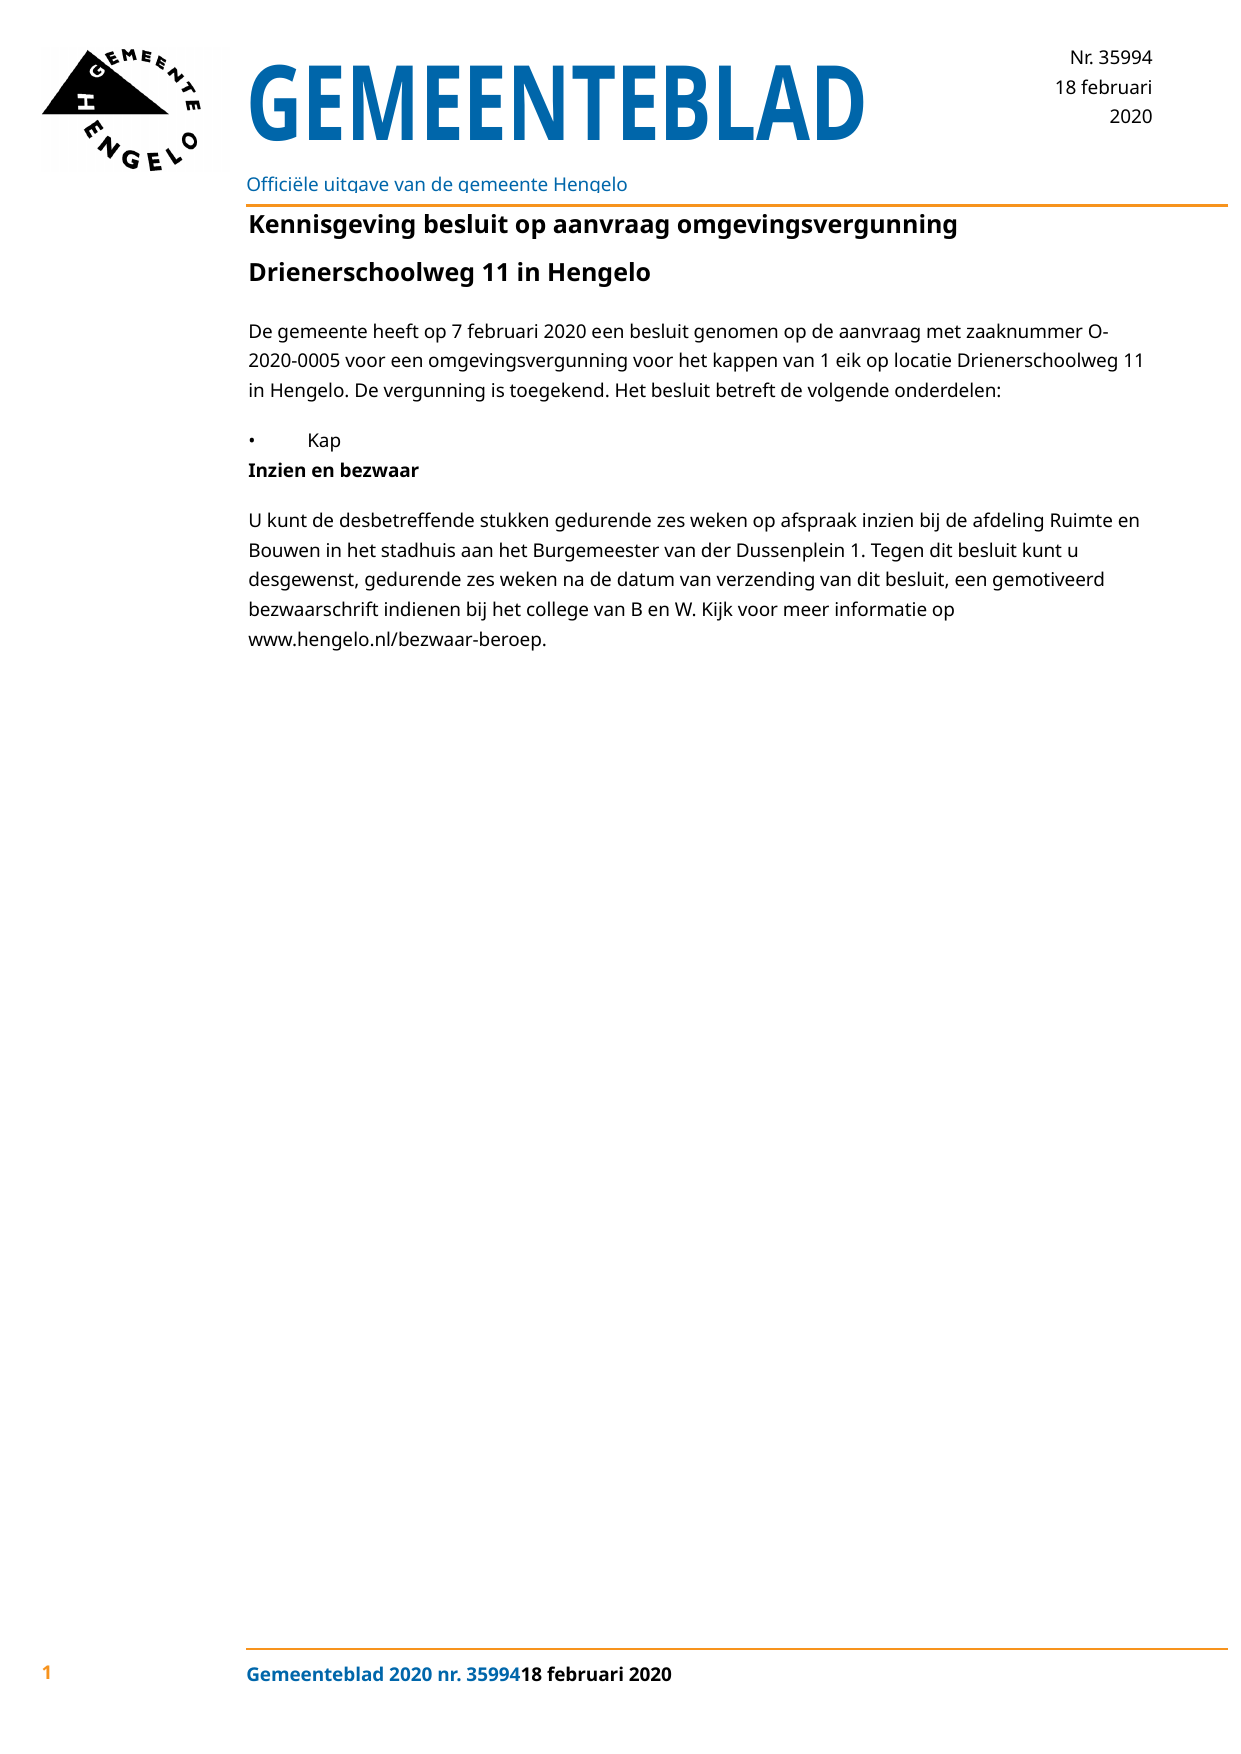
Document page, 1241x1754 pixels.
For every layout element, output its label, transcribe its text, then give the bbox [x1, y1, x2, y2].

text U kunt de desbetreffende stukken gedurende zes weken op afspraak inzien bij de afdeling Ruimte en Bouwen in het stadhuis aan het Burgemeester van der Dussenplein 1. Tegen dit besluit kunt u desgewenst, gedurende zes weken na de datum van verzending van dit besluit, een gemotiveerd bezwaarschrift indienen bij het college van B en W. Kijk voor meer informatie op www.hengelo.nl/bezwaar-beroep. [248, 507, 1152, 652]
text Inzien en bezwaar [248, 457, 1152, 483]
text Kennisgeving besluit op aanvraag omgevingsvergunning Drienerschoolweg 11 in Hengelo [248, 207, 1152, 288]
text De gemeente heeft op 7 februari 2020 een besluit genomen op de aanvraag met zaaknummer O-2020-0005 voor een omgevingsvergunning voor het kappen van 1 eik op locatie Drienerschoolweg 11 in Hengelo. De vergunning is toegekend. Het besluit betreft de volgende onderdelen: [248, 318, 1152, 403]
picture [41, 47, 231, 172]
list Kap [248, 427, 1152, 453]
